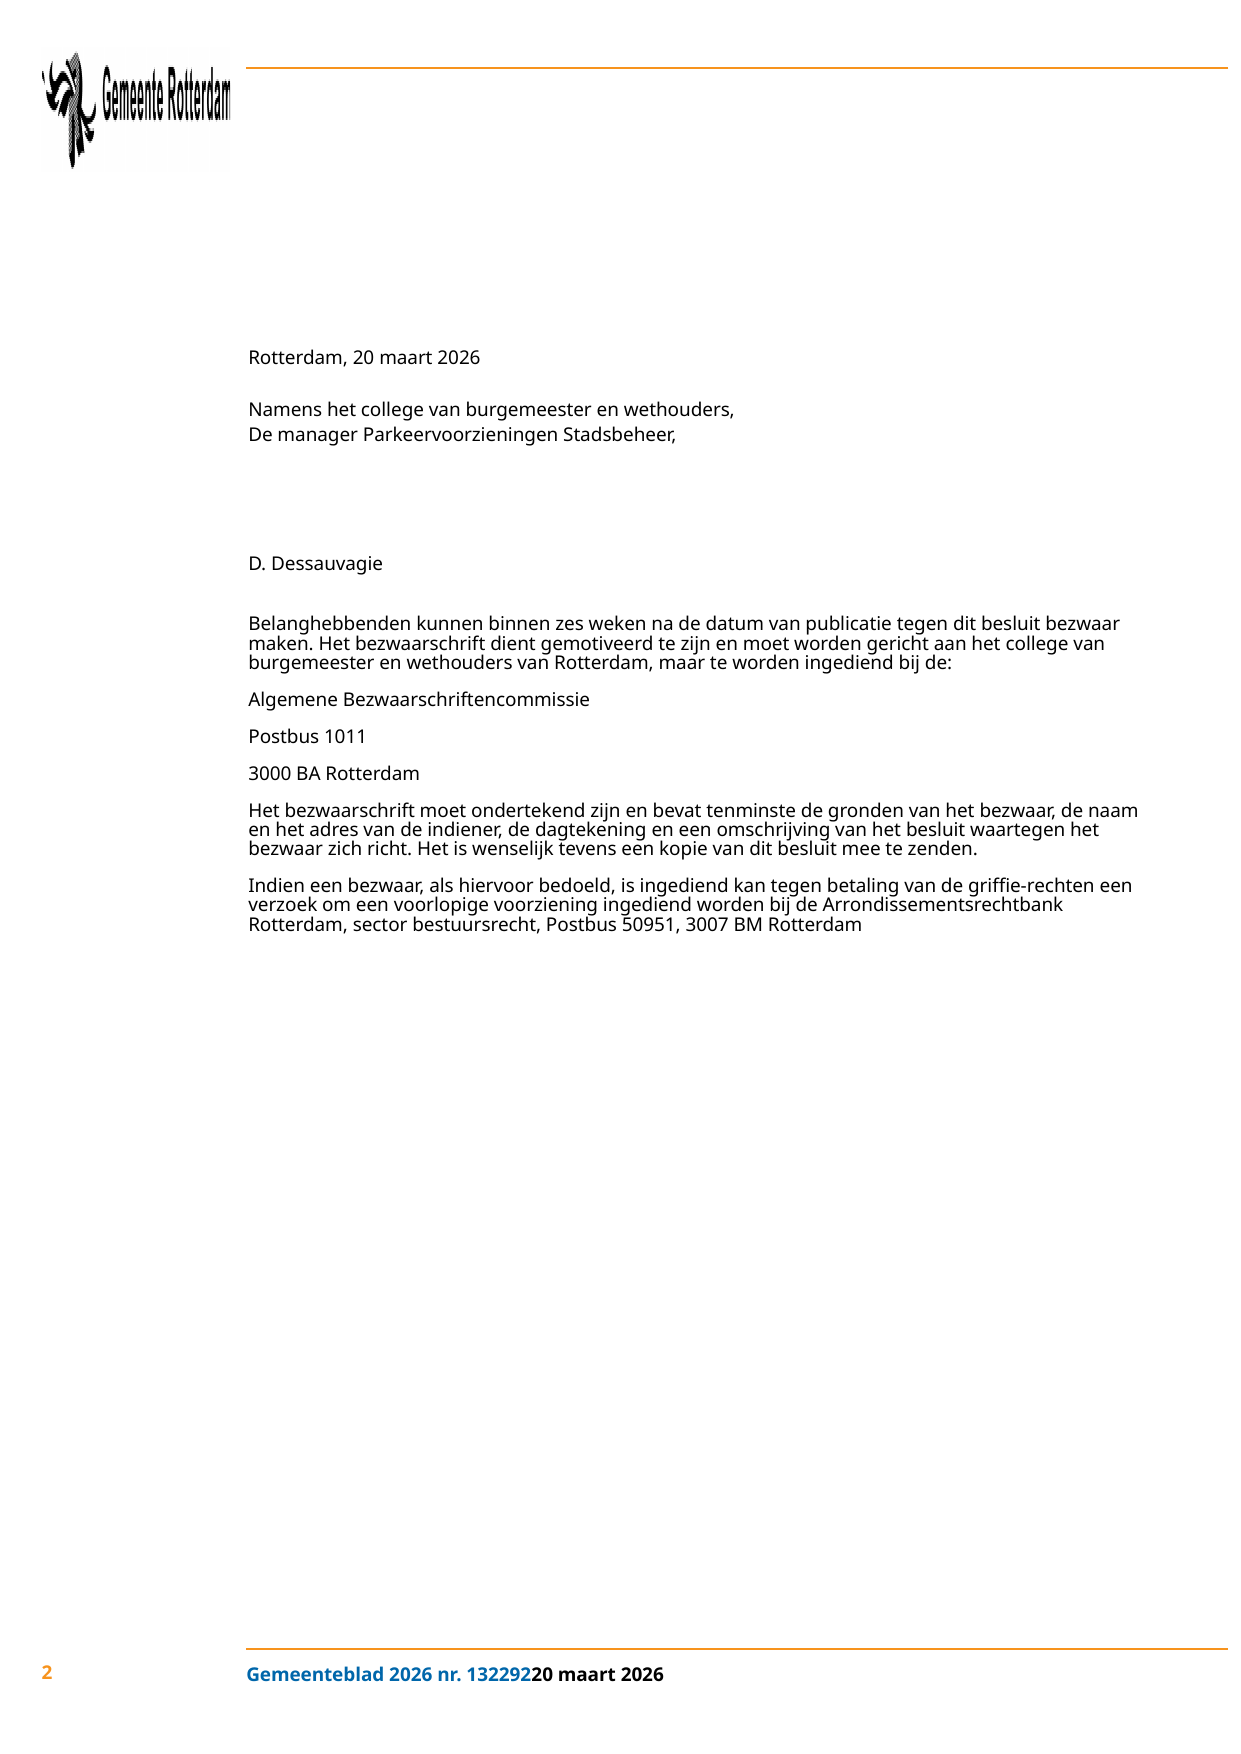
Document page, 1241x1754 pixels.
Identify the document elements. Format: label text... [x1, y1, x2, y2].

text Postbus 1011 [248, 728, 1152, 747]
text Rotterdam, 20 maart 2026 [248, 344, 1152, 370]
text Belanghebbenden kunnen binnen zes weken na de datum van publicatie tegen dit besluit bezwaar maken. Het bezwaarschrift dient gemotiveerd te zijn en moet worden gericht aan het college van burgemeester en wethouders van Rotterdam, maar te worden ingediend bij de: [248, 615, 1152, 673]
text D. Dessauvagie [248, 550, 1152, 576]
text Namens het college van burgemeester en wethouders, [248, 396, 1152, 421]
text De manager Parkeervoorzieningen Stadsbeheer, [248, 421, 1152, 447]
text Algemene Bezwaarschriftencommissie [248, 691, 1152, 710]
picture [41, 47, 231, 172]
text 3000 BA Rotterdam [248, 765, 1152, 784]
text Indien een bezwaar, als hiervoor bedoeld, is ingediend kan tegen betaling van de griffie-rechten een verzoek om een voorlopige voorziening ingediend worden bij de Arrondissementsrechtbank Rotterdam, sector bestuursrecht, Postbus 50951, 3007 BM Rotterdam [248, 877, 1152, 935]
text Het bezwaarschrift moet ondertekend zijn en bevat tenminste de gronden van het bezwaar, de naam en het adres van de indiener, de dagtekening en een omschrijving van het besluit waartegen het bezwaar zich richt. Het is wenselijk tevens een kopie van dit besluit mee te zenden. [248, 802, 1152, 859]
